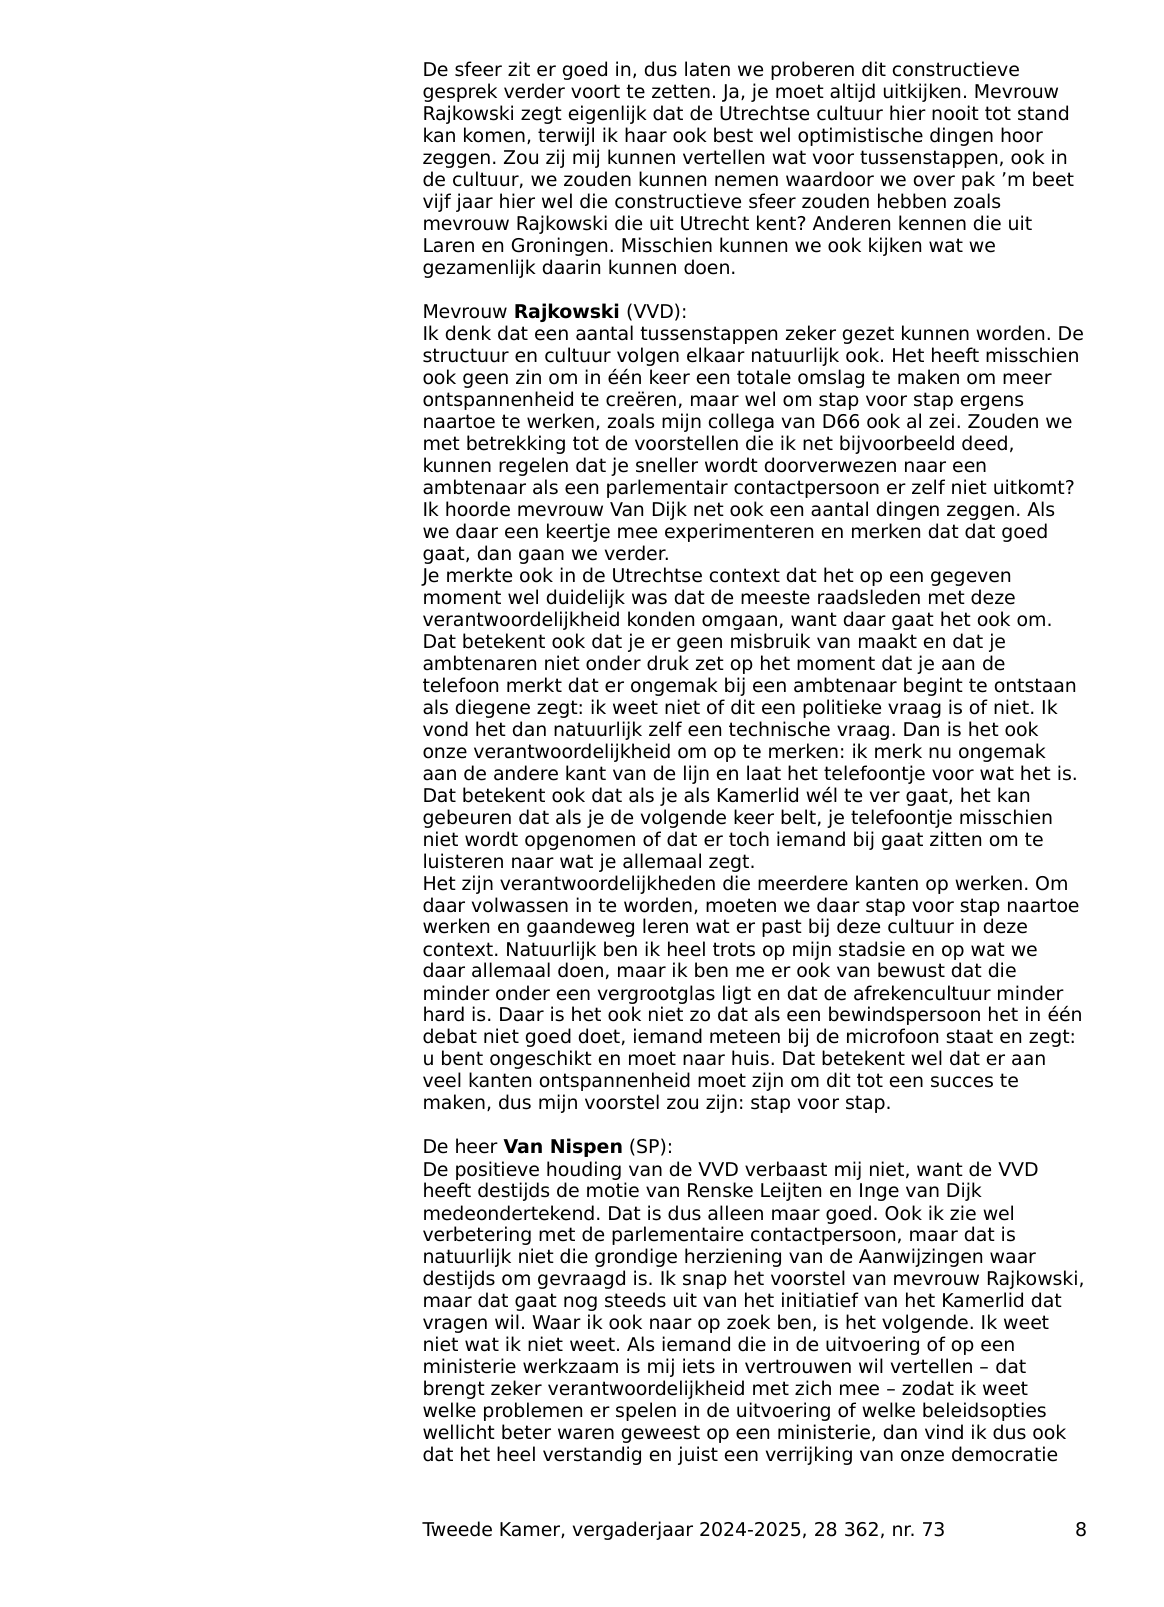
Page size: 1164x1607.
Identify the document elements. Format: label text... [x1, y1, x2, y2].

text De sfeer zit er goed in, dus laten we proberen dit constructieve gesprek verder voort te zetten. Ja, je moet altijd uitkijken. Mevrouw Rajkowski zegt eigenlijk dat de Utrechtse cultuur hier nooit tot stand kan komen, terwijl ik haar ook best wel optimistische dingen hoor zeggen. Zou zij mij kunnen vertellen wat voor tussenstappen, ook in de cultuur, we zouden kunnen nemen waardoor we over pak ’m beet vijf jaar hier wel die constructieve sfeer zouden hebben zoals mevrouw Rajkowski die uit Utrecht kent? Anderen kennen die uit Laren en Groningen. Misschien kunnen we ook kijken wat we gezamenlijk daarin kunnen doen. [422, 59, 1087, 279]
text Ik denk dat een aantal tussenstappen zeker gezet kunnen worden. De structuur en cultuur volgen elkaar natuurlijk ook. Het heeft misschien ook geen zin om in één keer een totale omslag te maken om meer ontspannenheid te creëren, maar wel om stap voor stap ergens naartoe te werken, zoals mijn collega van D66 ook al zei. Zouden we met betrekking tot de voorstellen die ik net bijvoorbeeld deed, kunnen regelen dat je sneller wordt doorverwezen naar een ambtenaar als een parlementair contactpersoon er zelf niet uitkomt? Ik hoorde mevrouw Van Dijk net ook een aantal dingen zeggen. Als we daar een keertje mee experimenteren en merken dat dat goed gaat, dan gaan we verder. [422, 323, 1087, 565]
text De positieve houding van de VVD verbaast mij niet, want de VVD heeft destijds de motie van Renske Leijten en Inge van Dijk medeondertekend. Dat is dus alleen maar goed. Ook ik zie wel verbetering met de parlementaire contactpersoon, maar dat is natuurlijk niet die grondige herziening van de Aanwijzingen waar destijds om gevraagd is. Ik snap het voorstel van mevrouw Rajkowski, maar dat gaat nog steeds uit van het initiatief van het Kamerlid dat vragen wil. Waar ik ook naar op zoek ben, is het volgende. Ik weet niet wat ik niet weet. Als iemand die in de uitvoering of op een ministerie werkzaam is mij iets in vertrouwen wil vertellen – dat brengt zeker verantwoordelijkheid met zich mee – zodat ik weet welke problemen er spelen in de uitvoering of welke beleidsopties wellicht beter waren geweest op een ministerie, dan vind ik dus ook dat het heel verstandig en juist een verrijking van onze democratie [422, 1158, 1087, 1466]
text De heer Van Nispen (SP): [422, 1136, 1087, 1158]
text Je merkte ook in de Utrechtse context dat het op een gegeven moment wel duidelijk was dat de meeste raadsleden met deze verantwoordelijkheid konden omgaan, want daar gaat het ook om. Dat betekent ook dat je er geen misbruik van maakt en dat je ambtenaren niet onder druk zet op het moment dat je aan de telefoon merkt dat er ongemak bij een ambtenaar begint te ontstaan als diegene zegt: ik weet niet of dit een politieke vraag is of niet. Ik vond het dan natuurlijk zelf een technische vraag. Dan is het ook onze verantwoordelijkheid om op te merken: ik merk nu ongemak aan de andere kant van de lijn en laat het telefoontje voor wat het is. Dat betekent ook dat als je als Kamerlid wél te ver gaat, het kan gebeuren dat als je de volgende keer belt, je telefoontje misschien niet wordt opgenomen of dat er toch iemand bij gaat zitten om te luisteren naar wat je allemaal zegt. [422, 565, 1087, 872]
text Mevrouw Rajkowski (VVD): [422, 301, 1087, 323]
text Het zijn verantwoordelijkheden die meerdere kanten op werken. Om daar volwassen in te worden, moeten we daar stap voor stap naartoe werken en gaandeweg leren wat er past bij deze cultuur in deze context. Natuurlijk ben ik heel trots op mijn stadsie en op wat we daar allemaal doen, maar ik ben me er ook van bewust dat die minder onder een vergrootglas ligt en dat de afrekencultuur minder hard is. Daar is het ook niet zo dat als een bewindspersoon het in één debat niet goed doet, iemand meteen bij de microfoon staat en zegt: u bent ongeschikt en moet naar huis. Dat betekent wel dat er aan veel kanten ontspannenheid moet zijn om dit tot een succes te maken, dus mijn voorstel zou zijn: stap voor stap. [422, 872, 1087, 1114]
